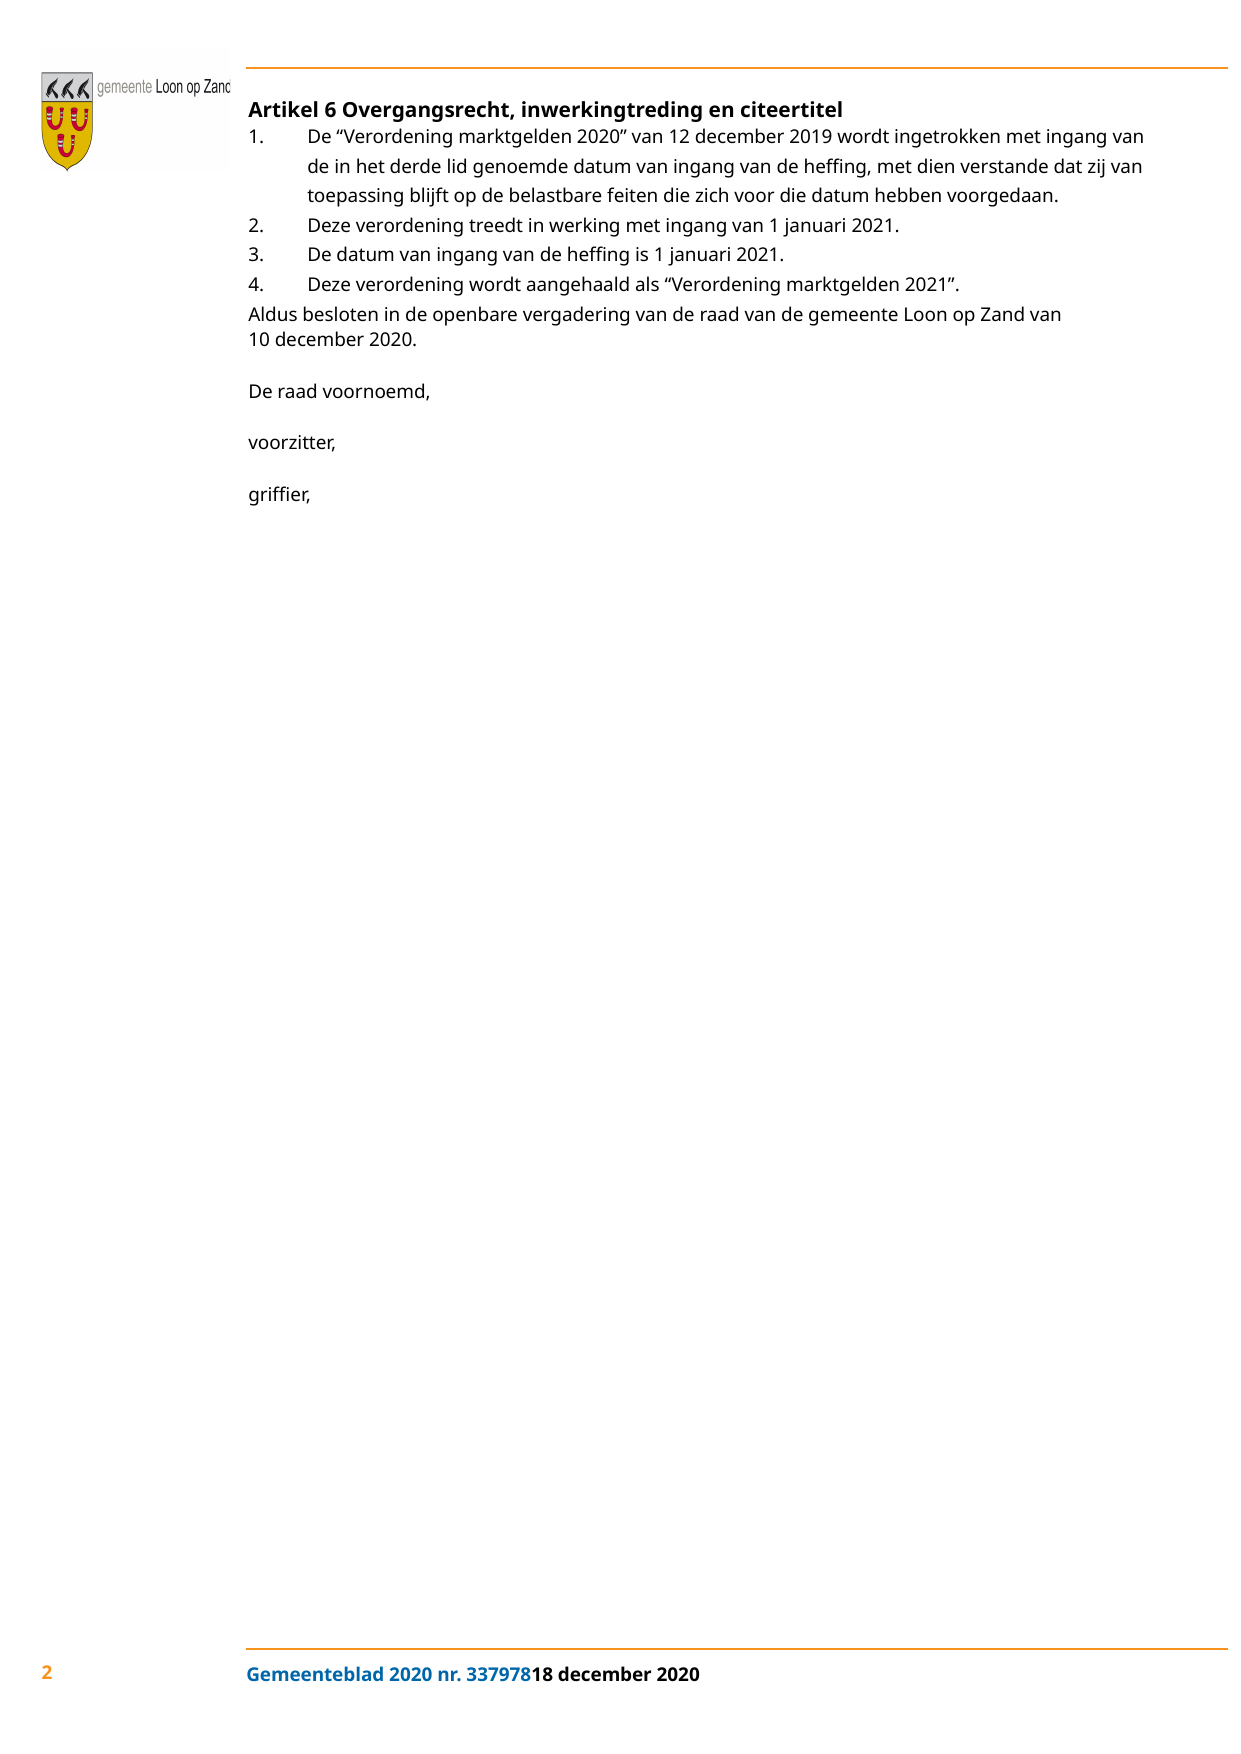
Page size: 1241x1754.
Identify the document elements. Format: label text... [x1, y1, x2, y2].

text Artikel 6 Overgangsrecht, inwerkingtreding en citeertitel [248, 95, 1152, 123]
list Deze verordening treedt in werking met ingang van 1 januari 2021. [248, 212, 1152, 238]
text De raad voornoemd, [248, 378, 1152, 404]
text griffier, [248, 481, 1152, 507]
list De datum van ingang van de heffing is 1 januari 2021. [248, 242, 1152, 267]
text 10 december 2020. [248, 326, 1152, 352]
picture [41, 47, 231, 172]
list Deze verordening wordt aangehaald als “Verordening marktgelden 2021”. [248, 271, 1152, 297]
text Aldus besloten in de openbare vergadering van de raad van de gemeente Loon op Zand van [248, 301, 1152, 326]
text voorzitter, [248, 429, 1152, 455]
list De “Verordening marktgelden 2020” van 12 december 2019 wordt ingetrokken met ingang van de in het derde lid genoemde datum van ingang van de heffing, met dien verstande dat zij van toepassing blijft op de belastbare feiten die zich voor die datum hebben voorgedaan. [248, 123, 1152, 208]
